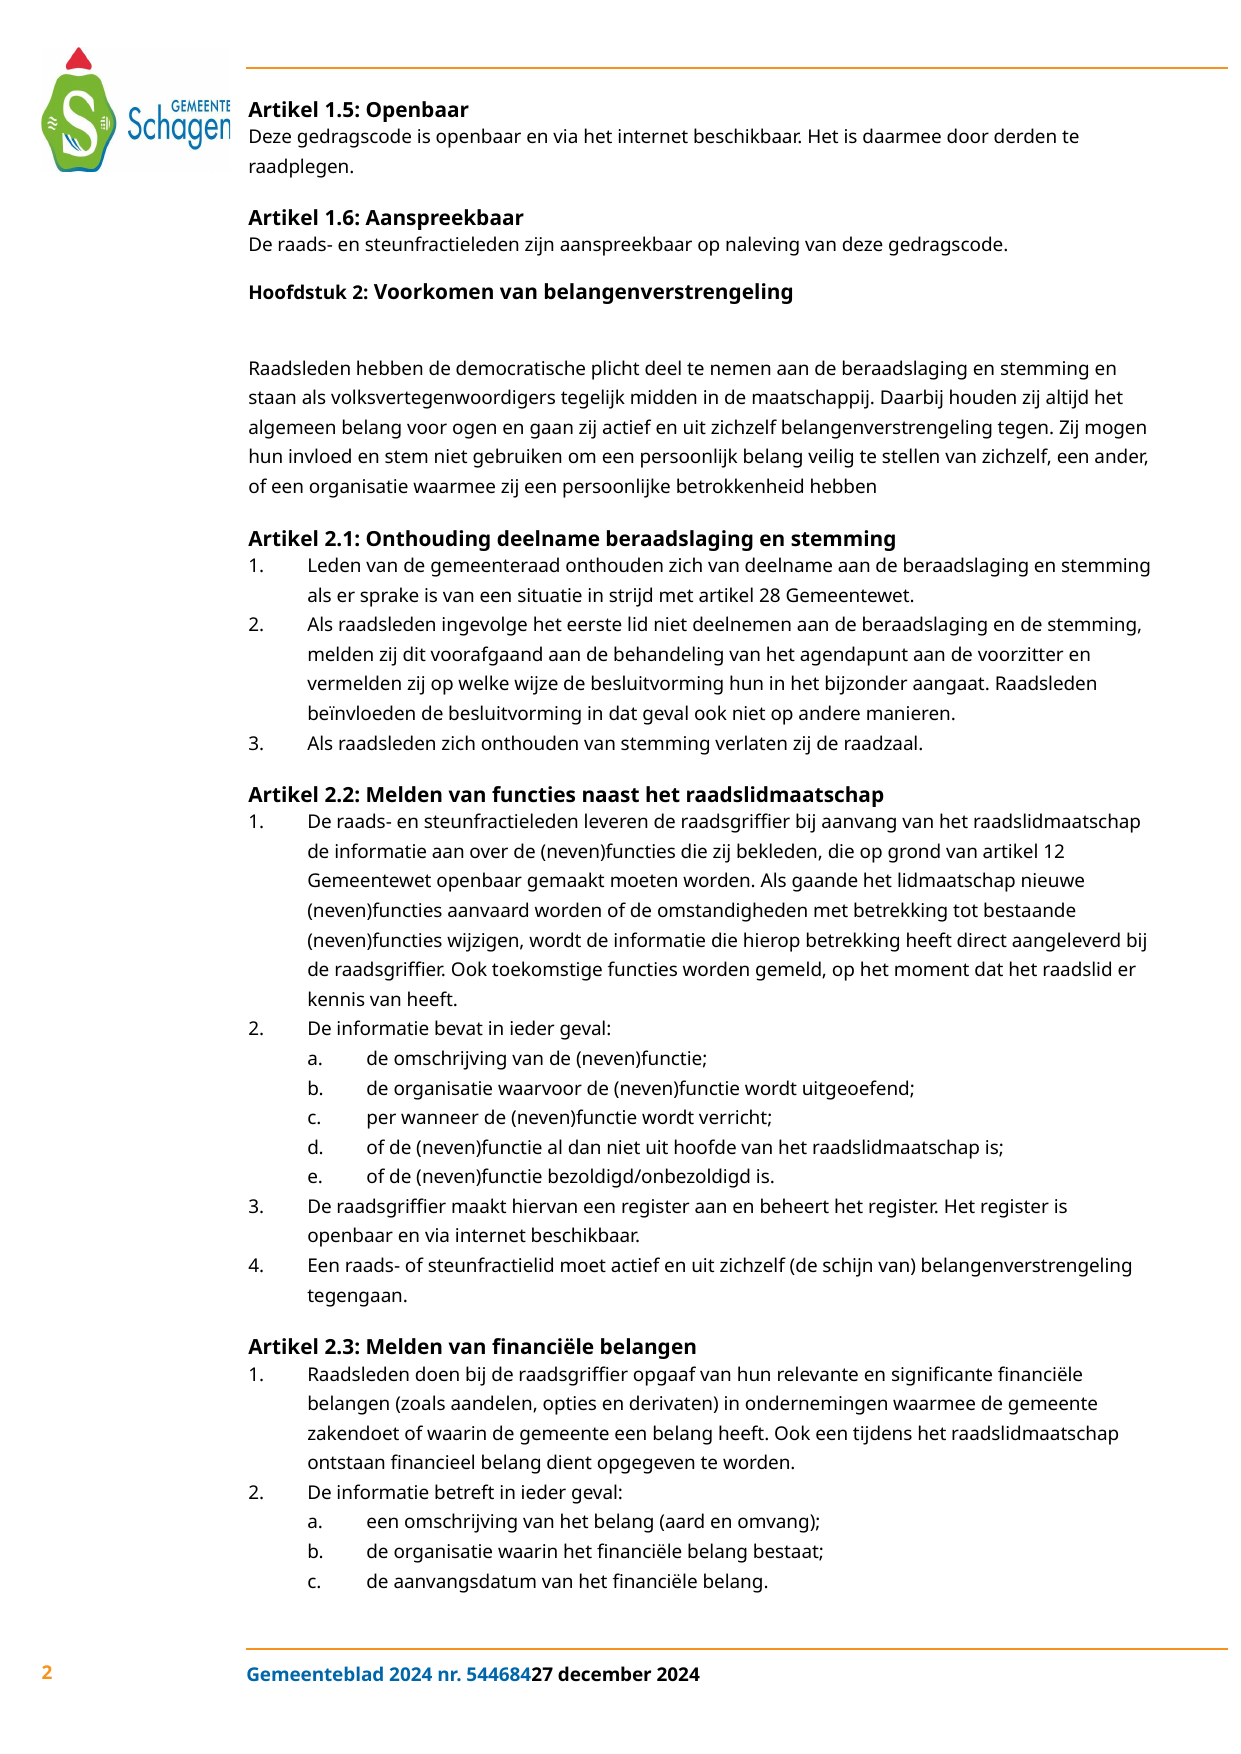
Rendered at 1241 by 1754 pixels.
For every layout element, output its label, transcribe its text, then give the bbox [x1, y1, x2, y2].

list De raadsgriffier maakt hiervan een register aan en beheert het register. Het register is openbaar en via internet beschikbaar. [248, 1193, 1152, 1248]
text Artikel 2.3: Melden van financiële belangen [248, 1332, 1152, 1361]
text Hoofdstuk 2: Voorkomen van belangenverstrengeling [248, 277, 1152, 306]
picture [41, 47, 231, 172]
text Artikel 2.2: Melden van functies naast het raadslidmaatschap [248, 780, 1152, 808]
list De informatie bevat in ieder geval: [248, 1016, 1152, 1041]
list De raads- en steunfractieleden leveren de raadsgriffier bij aanvang van het raadslidmaatschap de informatie aan over de (neven)functies die zij bekleden, die op grond van artikel 12 Gemeentewet openbaar gemaakt moeten worden. Als gaande het lidmaatschap nieuwe (neven)functies aanvaard worden of de omstandigheden met betrekking tot bestaande (neven)functies wijzigen, wordt de informatie die hierop betrekking heeft direct aangeleverd bij de raadsgriffier. Ook toekomstige functies worden gemeld, op het moment dat het raadslid er kennis van heeft. [248, 808, 1152, 1012]
text Artikel 2.1: Onthouding deelname beraadslaging en stemming [248, 524, 1152, 552]
list Een raads- of steunfractielid moet actief en uit zichzelf (de schijn van) belangenverstrengeling tegengaan. [248, 1252, 1152, 1308]
list de aanvangsdatum van het financiële belang. [307, 1568, 1152, 1593]
list de omschrijving van de (neven)functie; [307, 1045, 1152, 1071]
text De raads- en steunfractieleden zijn aanspreekbaar op naleving van deze gedragscode. [248, 232, 1152, 257]
list of de (neven)functie al dan niet uit hoofde van het raadslidmaatschap is; [307, 1134, 1152, 1160]
list of de (neven)functie bezoldigd/onbezoldigd is. [307, 1163, 1152, 1189]
list per wanneer de (neven)functie wordt verricht; [307, 1104, 1152, 1130]
list de organisatie waarin het financiële belang bestaat; [307, 1538, 1152, 1564]
list De informatie betreft in ieder geval: [248, 1479, 1152, 1505]
list Als raadsleden ingevolge het eerste lid niet deelnemen aan de beraadslaging en de stemming, melden zij dit voorafgaand aan de behandeling van het agendapunt aan de voorzitter en vermelden zij op welke wijze de besluitvorming hun in het bijzonder aangaat. Raadsleden beïnvloeden de besluitvorming in dat geval ook niet op andere manieren. [248, 611, 1152, 726]
text Deze gedragscode is openbaar en via het internet beschikbaar. Het is daarmee door derden te raadplegen. [248, 123, 1152, 178]
text Raadsleden hebben de democratische plicht deel te nemen aan de beraadslaging en stemming en staan als volksvertegenwoordigers tegelijk midden in de maatschappij. Daarbij houden zij altijd het algemeen belang voor ogen en gaan zij actief en uit zichzelf belangenverstrengeling tegen. Zij mogen hun invloed en stem niet gebruiken om een persoonlijk belang veilig te stellen van zichzelf, een ander, of een organisatie waarmee zij een persoonlijke betrokkenheid hebben [248, 355, 1152, 499]
text Artikel 1.6: Aanspreekbaar [248, 203, 1152, 232]
list Als raadsleden zich onthouden van stemming verlaten zij de raadzaal. [248, 730, 1152, 755]
list de organisatie waarvoor de (neven)functie wordt uitgeoefend; [307, 1075, 1152, 1101]
list Leden van de gemeenteraad onthouden zich van deelname aan de beraadslaging en stemming als er sprake is van een situatie in strijd met artikel 28 Gemeentewet. [248, 552, 1152, 607]
list een omschrijving van het belang (aard en omvang); [307, 1509, 1152, 1534]
list Raadsleden doen bij de raadsgriffier opgaaf van hun relevante en significante financiële belangen (zoals aandelen, opties en derivaten) in ondernemingen waarmee de gemeente zakendoet of waarin de gemeente een belang heeft. Ook een tijdens het raadslidmaatschap ontstaan financieel belang dient opgegeven te worden. [248, 1361, 1152, 1475]
text Artikel 1.5: Openbaar [248, 95, 1152, 123]
